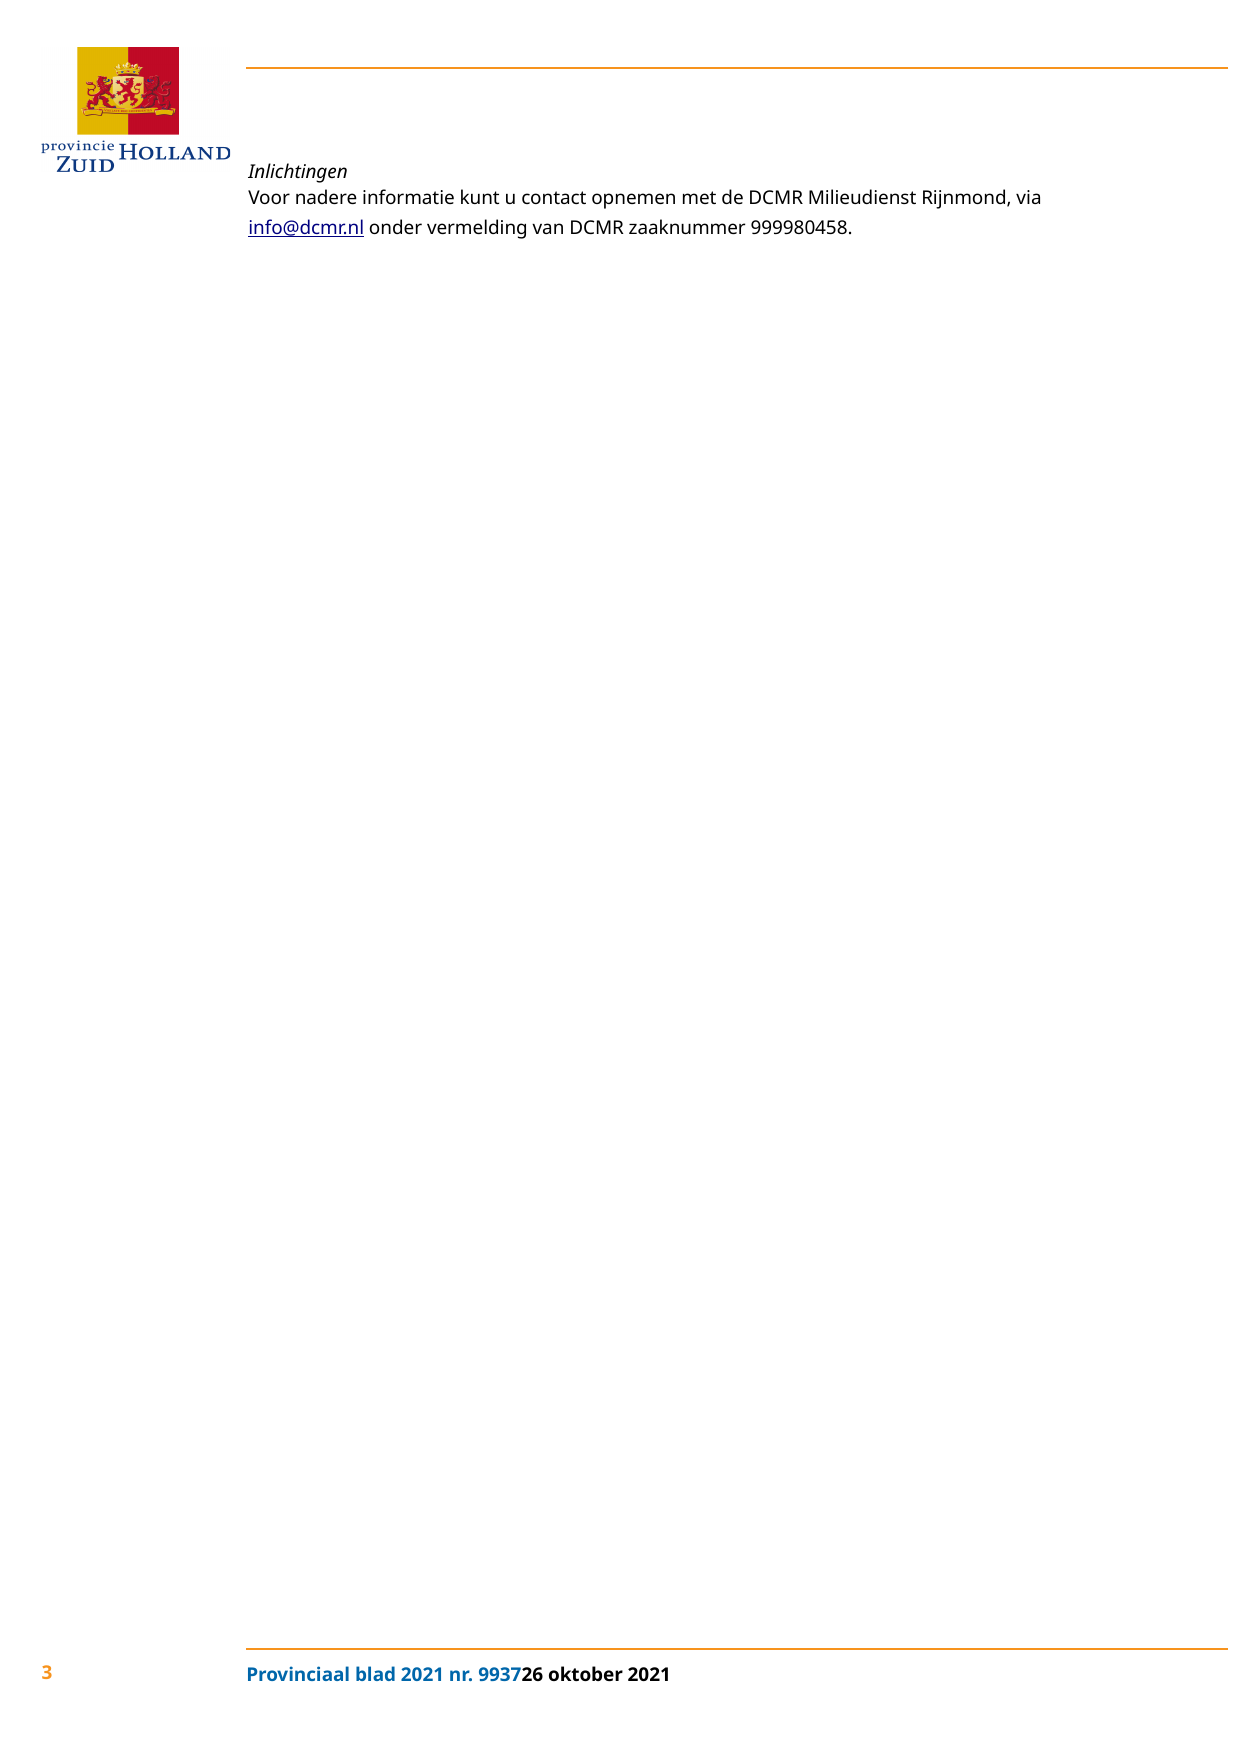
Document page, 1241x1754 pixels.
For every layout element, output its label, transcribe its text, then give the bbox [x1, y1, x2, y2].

text Inlichtingen [248, 159, 1152, 184]
text Voor nadere informatie kunt u contact opnemen met de DCMR Milieudienst Rijnmond, via info@dcmr.nl onder vermelding van DCMR zaaknummer 999980458. [248, 184, 1152, 240]
picture [41, 47, 231, 172]
